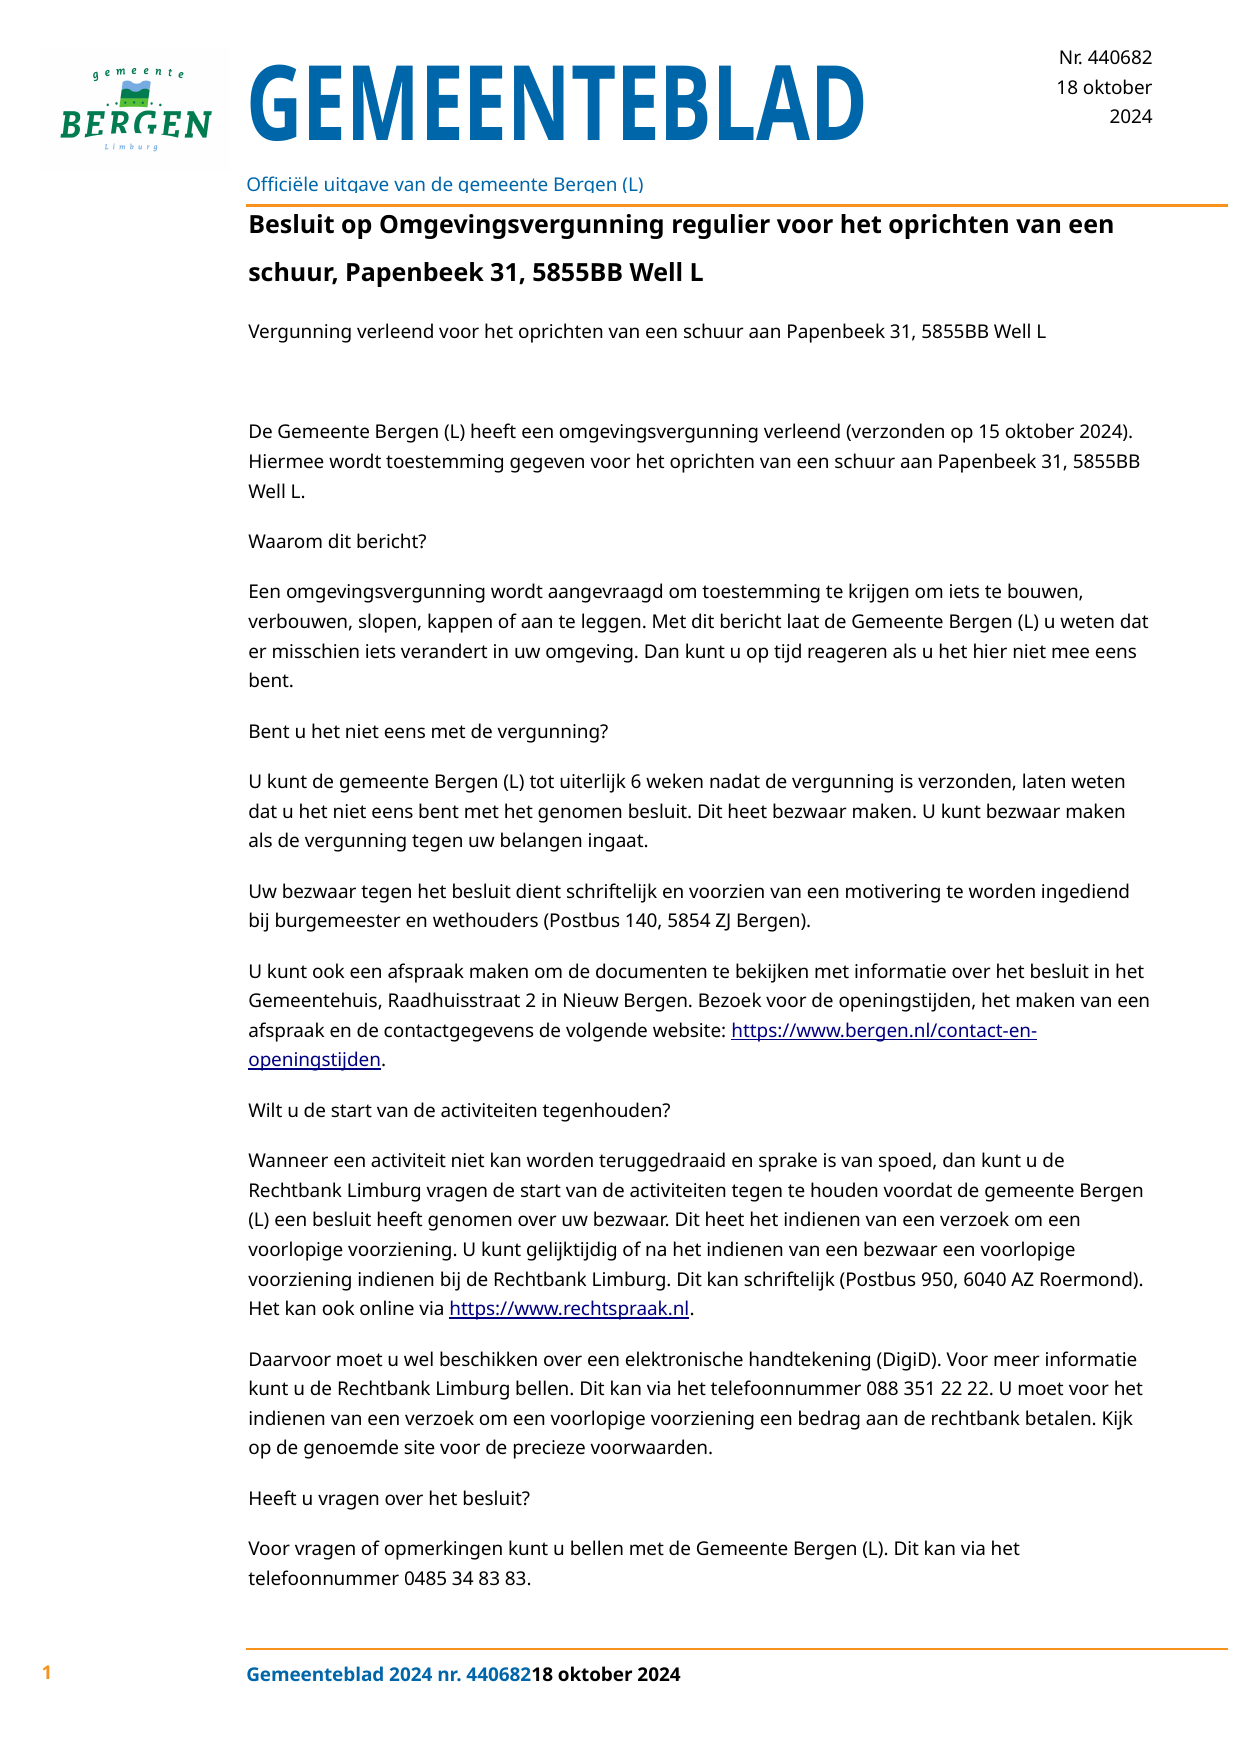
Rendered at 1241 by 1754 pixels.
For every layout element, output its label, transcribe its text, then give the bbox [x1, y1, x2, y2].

text Heeft u vragen over het besluit? [248, 1485, 1152, 1511]
text De Gemeente Bergen (L) heeft een omgevingsvergunning verleend (verzonden op 15 oktober 2024). Hiermee wordt toestemming gegeven voor het oprichten van een schuur aan Papenbeek 31, 5855BB Well L. [248, 419, 1152, 504]
text Vergunning verleend voor het oprichten van een schuur aan Papenbeek 31, 5855BB Well L [248, 318, 1152, 344]
text Waarom dit bericht? [248, 528, 1152, 554]
text U kunt ook een afspraak maken om de documenten te bekijken met informatie over het besluit in het Gemeentehuis, Raadhuisstraat 2 in Nieuw Bergen. Bezoek voor de openingstijden, het maken van een afspraak en de contactgegevens de volgende website: https://www.bergen.nl/contact-en-openingstijden. [248, 958, 1152, 1072]
text Een omgevingsvergunning wordt aangevraagd om toestemming te krijgen om iets te bouwen, verbouwen, slopen, kappen of aan te leggen. Met dit bericht laat de Gemeente Bergen (L) u weten dat er misschien iets verandert in uw omgeving. Dan kunt u op tijd reageren als u het hier niet mee eens bent. [248, 579, 1152, 693]
text Besluit op Omgevingsvergunning regulier voor het oprichten van een schuur, Papenbeek 31, 5855BB Well L [248, 207, 1152, 288]
text Bent u het niet eens met de vergunning? [248, 718, 1152, 744]
text Wilt u de start van de activiteiten tegenhouden? [248, 1097, 1152, 1123]
text Wanneer een activiteit niet kan worden teruggedraaid en sprake is van spoed, dan kunt u de Rechtbank Limburg vragen de start van de activiteiten tegen te houden voordat de gemeente Bergen (L) een besluit heeft genomen over uw bezwaar. Dit heet het indienen van een verzoek om een voorlopige voorziening. U kunt gelijktijdig of na het indienen van een bezwaar een voorlopige voorziening indienen bij de Rechtbank Limburg. Dit kan schriftelijk (Postbus 950, 6040 AZ Roermond). Het kan ook online via https://www.rechtspraak.nl. [248, 1147, 1152, 1321]
text Uw bezwaar tegen het besluit dient schriftelijk en voorzien van een motivering te worden ingediend bij burgemeester en wethouders (Postbus 140, 5854 ZJ Bergen). [248, 878, 1152, 933]
text Voor vragen of opmerkingen kunt u bellen met de Gemeente Bergen (L). Dit kan via het telefoonnummer 0485 34 83 83. [248, 1535, 1152, 1591]
picture [41, 47, 231, 172]
text Daarvoor moet u wel beschikken over een elektronische handtekening (DigiD). Voor meer informatie kunt u de Rechtbank Limburg bellen. Dit kan via het telefoonnummer 088 351 22 22. U moet voor het indienen van een verzoek om een voorlopige voorziening een bedrag aan de rechtbank betalen. Kijk op de genoemde site voor de precieze voorwaarden. [248, 1346, 1152, 1460]
text U kunt de gemeente Bergen (L) tot uiterlijk 6 weken nadat de vergunning is verzonden, laten weten dat u het niet eens bent met het genomen besluit. Dit heet bezwaar maken. U kunt bezwaar maken als de vergunning tegen uw belangen ingaat. [248, 768, 1152, 853]
